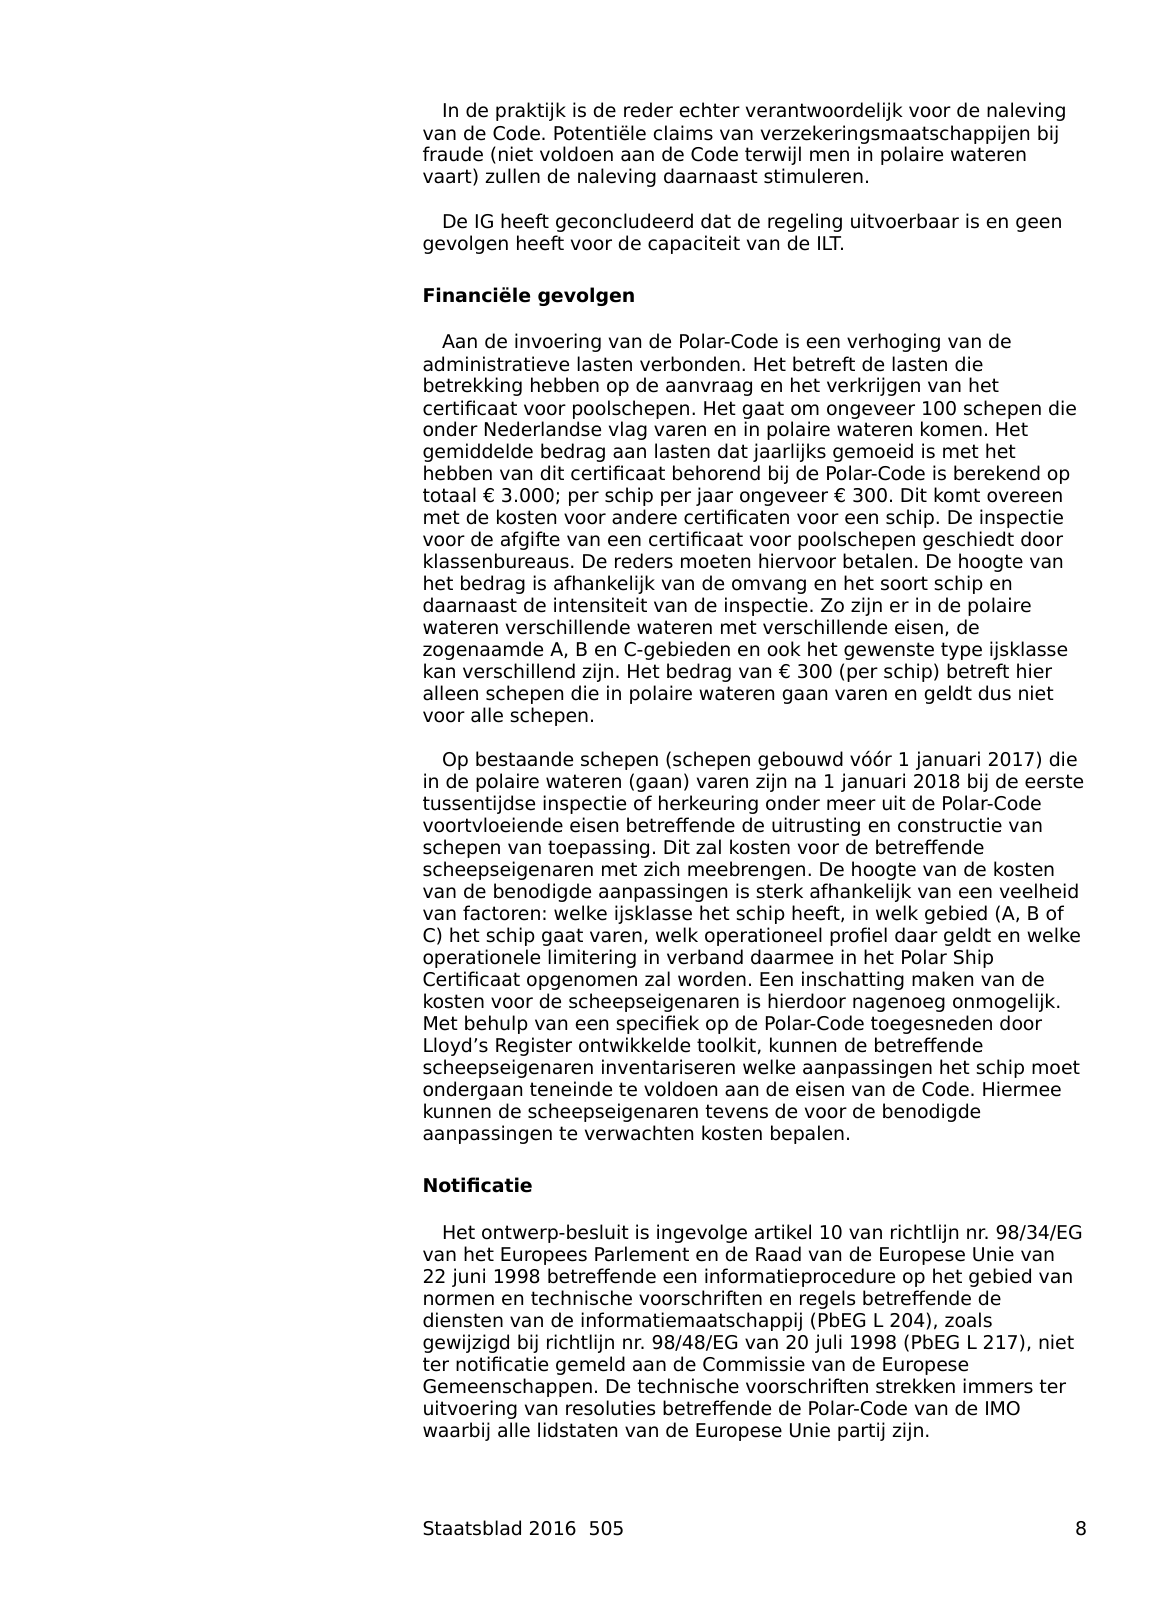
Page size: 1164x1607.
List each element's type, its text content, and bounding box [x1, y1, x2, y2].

subtitle Notificatie [422, 1175, 1087, 1197]
text Aan de invoering van de Polar-Code is een verhoging van de administratieve lasten verbonden. Het betreft de lasten die betrekking hebben op de aanvraag en het verkrijgen van het certificaat voor poolschepen. Het gaat om ongeveer 100 schepen die onder Nederlandse vlag varen en in polaire wateren komen. Het gemiddelde bedrag aan lasten dat jaarlijks gemoeid is met het hebben van dit certificaat behorend bij de Polar-Code is berekend op totaal € 3.000; per schip per jaar ongeveer € 300. Dit komt overeen met de kosten voor andere certificaten voor een schip. De inspectie voor de afgifte van een certificaat voor poolschepen geschiedt door klassenbureaus. De reders moeten hiervoor betalen. De hoogte van het bedrag is afhankelijk van de omvang en het soort schip en daarnaast de intensiteit van de inspectie. Zo zijn er in de polaire wateren verschillende wateren met verschillende eisen, de zogenaamde A, B en C-gebieden en ook het gewenste type ijsklasse kan verschillend zijn. Het bedrag van € 300 (per schip) betreft hier alleen schepen die in polaire wateren gaan varen en geldt dus niet voor alle schepen. [422, 331, 1087, 727]
text Het ontwerp-besluit is ingevolge artikel 10 van richtlijn nr. 98/34/EG van het Europees Parlement en de Raad van de Europese Unie van 22 juni 1998 betreffende een informatieprocedure op het gebied van normen en technische voorschriften en regels betreffende de diensten van de informatiemaatschappij (PbEG L 204), zoals gewijzigd bij richtlijn nr. 98/48/EG van 20 juli 1998 (PbEG L 217), niet ter notificatie gemeld aan de Commissie van de Europese Gemeenschappen. De technische voorschriften strekken immers ter uitvoering van resoluties betreffende de Polar-Code van de IMO waarbij alle lidstaten van de Europese Unie partij zijn. [422, 1222, 1087, 1442]
subtitle Financiële gevolgen [422, 284, 1087, 306]
text De IG heeft geconcludeerd dat de regeling uitvoerbaar is en geen gevolgen heeft voor de capaciteit van de ILT. [422, 211, 1087, 254]
text Op bestaande schepen (schepen gebouwd vóór 1 januari 2017) die in de polaire wateren (gaan) varen zijn na 1 januari 2018 bij de eerste tussentijdse inspectie of herkeuring onder meer uit de Polar-Code voortvloeiende eisen betreffende de uitrusting en constructie van schepen van toepassing. Dit zal kosten voor de betreffende scheepseigenaren met zich meebrengen. De hoogte van de kosten van de benodigde aanpassingen is sterk afhankelijk van een veelheid van factoren: welke ijsklasse het schip heeft, in welk gebied (A, B of C) het schip gaat varen, welk operationeel profiel daar geldt en welke operationele limitering in verband daarmee in het Polar Ship Certificaat opgenomen zal worden. Een inschatting maken van de kosten voor de scheepseigenaren is hierdoor nagenoeg onmogelijk. Met behulp van een specifiek op de Polar-Code toegesneden door Lloyd’s Register ontwikkelde toolkit, kunnen de betreffende scheepseigenaren inventariseren welke aanpassingen het schip moet ondergaan teneinde te voldoen aan de eisen van de Code. Hiermee kunnen de scheepseigenaren tevens de voor de benodigde aanpassingen te verwachten kosten bepalen. [422, 749, 1087, 1145]
text In de praktijk is de reder echter verantwoordelijk voor de naleving van de Code. Potentiële claims van verzekeringsmaatschappijen bij fraude (niet voldoen aan de Code terwijl men in polaire wateren vaart) zullen de naleving daarnaast stimuleren. [422, 100, 1087, 188]
